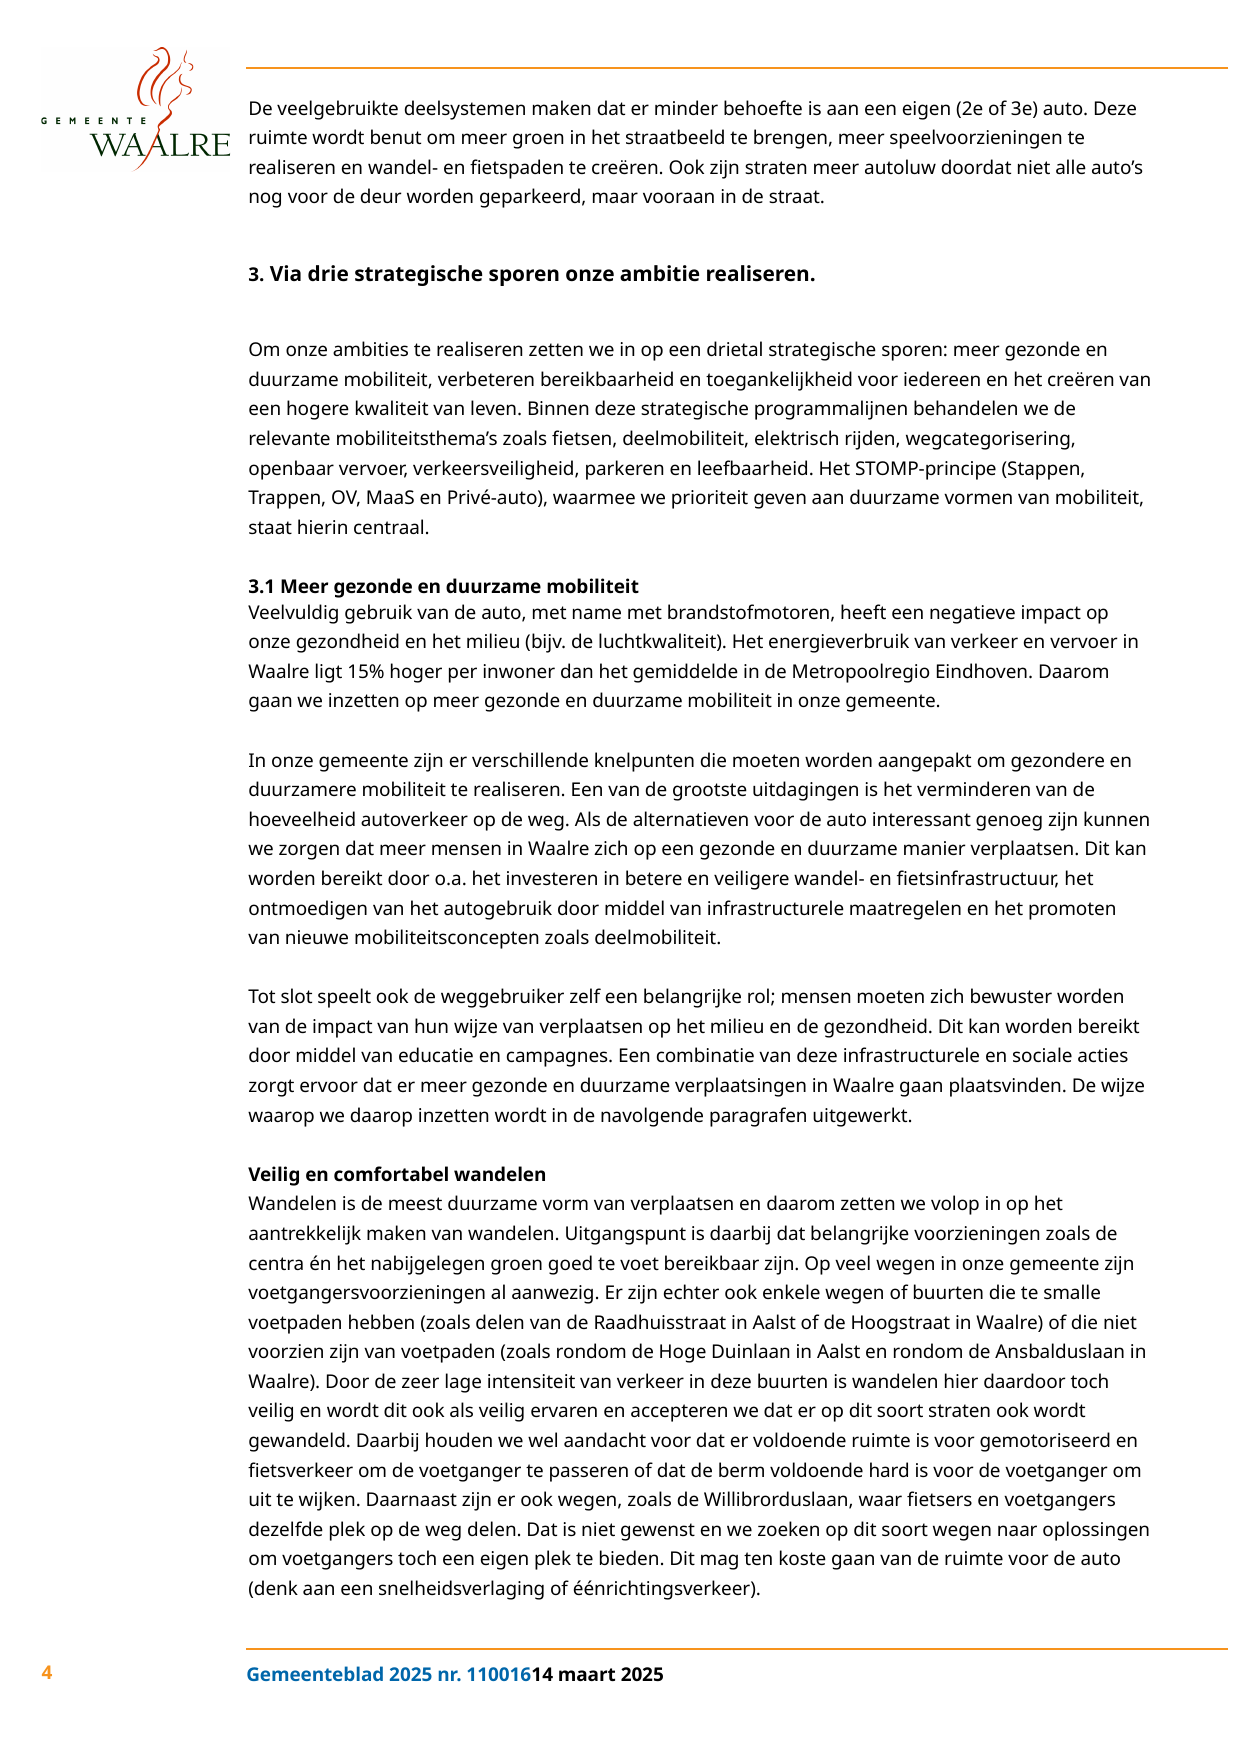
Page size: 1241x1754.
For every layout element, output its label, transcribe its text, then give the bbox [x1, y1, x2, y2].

text De veelgebruikte deelsystemen maken dat er minder behoefte is aan een eigen (2e of 3e) auto. Deze ruimte wordt benut om meer groen in het straatbeeld te brengen, meer speelvoorzieningen te realiseren en wandel- en fietspaden te creëren. Ook zijn straten meer autoluw doordat niet alle auto’s nog voor de deur worden geparkeerd, maar vooraan in de straat. [248, 95, 1152, 209]
text Tot slot speelt ook de weggebruiker zelf een belangrijke rol; mensen moeten zich bewuster worden van de impact van hun wijze van verplaatsen op het milieu en de gezondheid. Dit kan worden bereikt door middel van educatie en campagnes. Een combinatie van deze infrastructurele en sociale acties zorgt ervoor dat er meer gezonde en duurzame verplaatsingen in Waalre gaan plaatsvinden. De wijze waarop we daarop inzetten wordt in de navolgende paragrafen uitgewerkt. [248, 983, 1152, 1127]
text Om onze ambities te realiseren zetten we in op een drietal strategische sporen: meer gezonde en duurzame mobiliteit, verbeteren bereikbaarheid en toegankelijkheid voor iedereen en het creëren van een hogere kwaliteit van leven. Binnen deze strategische programmalijnen behandelen we de relevante mobiliteitsthema’s zoals fietsen, deelmobiliteit, elektrisch rijden, wegcategorisering, openbaar vervoer, verkeersveiligheid, parkeren en leefbaarheid. Het STOMP-principe (Stappen, Trappen, OV, MaaS en Privé-auto), waarmee we prioriteit geven aan duurzame vormen van mobiliteit, staat hierin centraal. [248, 336, 1152, 540]
text 3. Via drie strategische sporen onze ambitie realiseren. [248, 259, 1152, 287]
text In onze gemeente zijn er verschillende knelpunten die moeten worden aangepakt om gezondere en duurzamere mobiliteit te realiseren. Een van de grootste uitdagingen is het verminderen van de hoeveelheid autoverkeer op de weg. Als de alternatieven voor de auto interessant genoeg zijn kunnen we zorgen dat meer mensen in Waalre zich op een gezonde en duurzame manier verplaatsen. Dit kan worden bereikt door o.a. het investeren in betere en veiligere wandel- en fietsinfrastructuur, het ontmoedigen van het autogebruik door middel van infrastructurele maatregelen en het promoten van nieuwe mobiliteitsconcepten zoals deelmobiliteit. [248, 747, 1152, 950]
picture [41, 47, 231, 172]
text Veelvuldig gebruik van de auto, met name met brandstofmotoren, heeft een negatieve impact op onze gezondheid en het milieu (bijv. de luchtkwaliteit). Het energieverbruik van verkeer en vervoer in Waalre ligt 15% hoger per inwoner dan het gemiddelde in de Metropoolregio Eindhoven. Daarom gaan we inzetten op meer gezonde en duurzame mobiliteit in onze gemeente. [248, 599, 1152, 713]
text Veilig en comfortabel wandelen [248, 1161, 1152, 1187]
text Wandelen is de meest duurzame vorm van verplaatsen en daarom zetten we volop in op het aantrekkelijk maken van wandelen. Uitgangspunt is daarbij dat belangrijke voorzieningen zoals de centra én het nabijgelegen groen goed te voet bereikbaar zijn. Op veel wegen in onze gemeente zijn voetgangersvoorzieningen al aanwezig. Er zijn echter ook enkele wegen of buurten die te smalle voetpaden hebben (zoals delen van de Raadhuisstraat in Aalst of de Hoogstraat in Waalre) of die niet voorzien zijn van voetpaden (zoals rondom de Hoge Duinlaan in Aalst en rondom de Ansbalduslaan in Waalre). Door de zeer lage intensiteit van verkeer in deze buurten is wandelen hier daardoor toch veilig en wordt dit ook als veilig ervaren en accepteren we dat er op dit soort straten ook wordt gewandeld. Daarbij houden we wel aandacht voor dat er voldoende ruimte is voor gemotoriseerd en fietsverkeer om de voetganger te passeren of dat de berm voldoende hard is voor de voetganger om uit te wijken. Daarnaast zijn er ook wegen, zoals de Willibrorduslaan, waar fietsers en voetgangers dezelfde plek op de weg delen. Dat is niet gewenst en we zoeken op dit soort wegen naar oplossingen om voetgangers toch een eigen plek te bieden. Dit mag ten koste gaan van de ruimte voor de auto (denk aan een snelheidsverlaging of éénrichtingsverkeer). [248, 1191, 1152, 1601]
text 3.1 Meer gezonde en duurzame mobiliteit [248, 573, 1152, 599]
